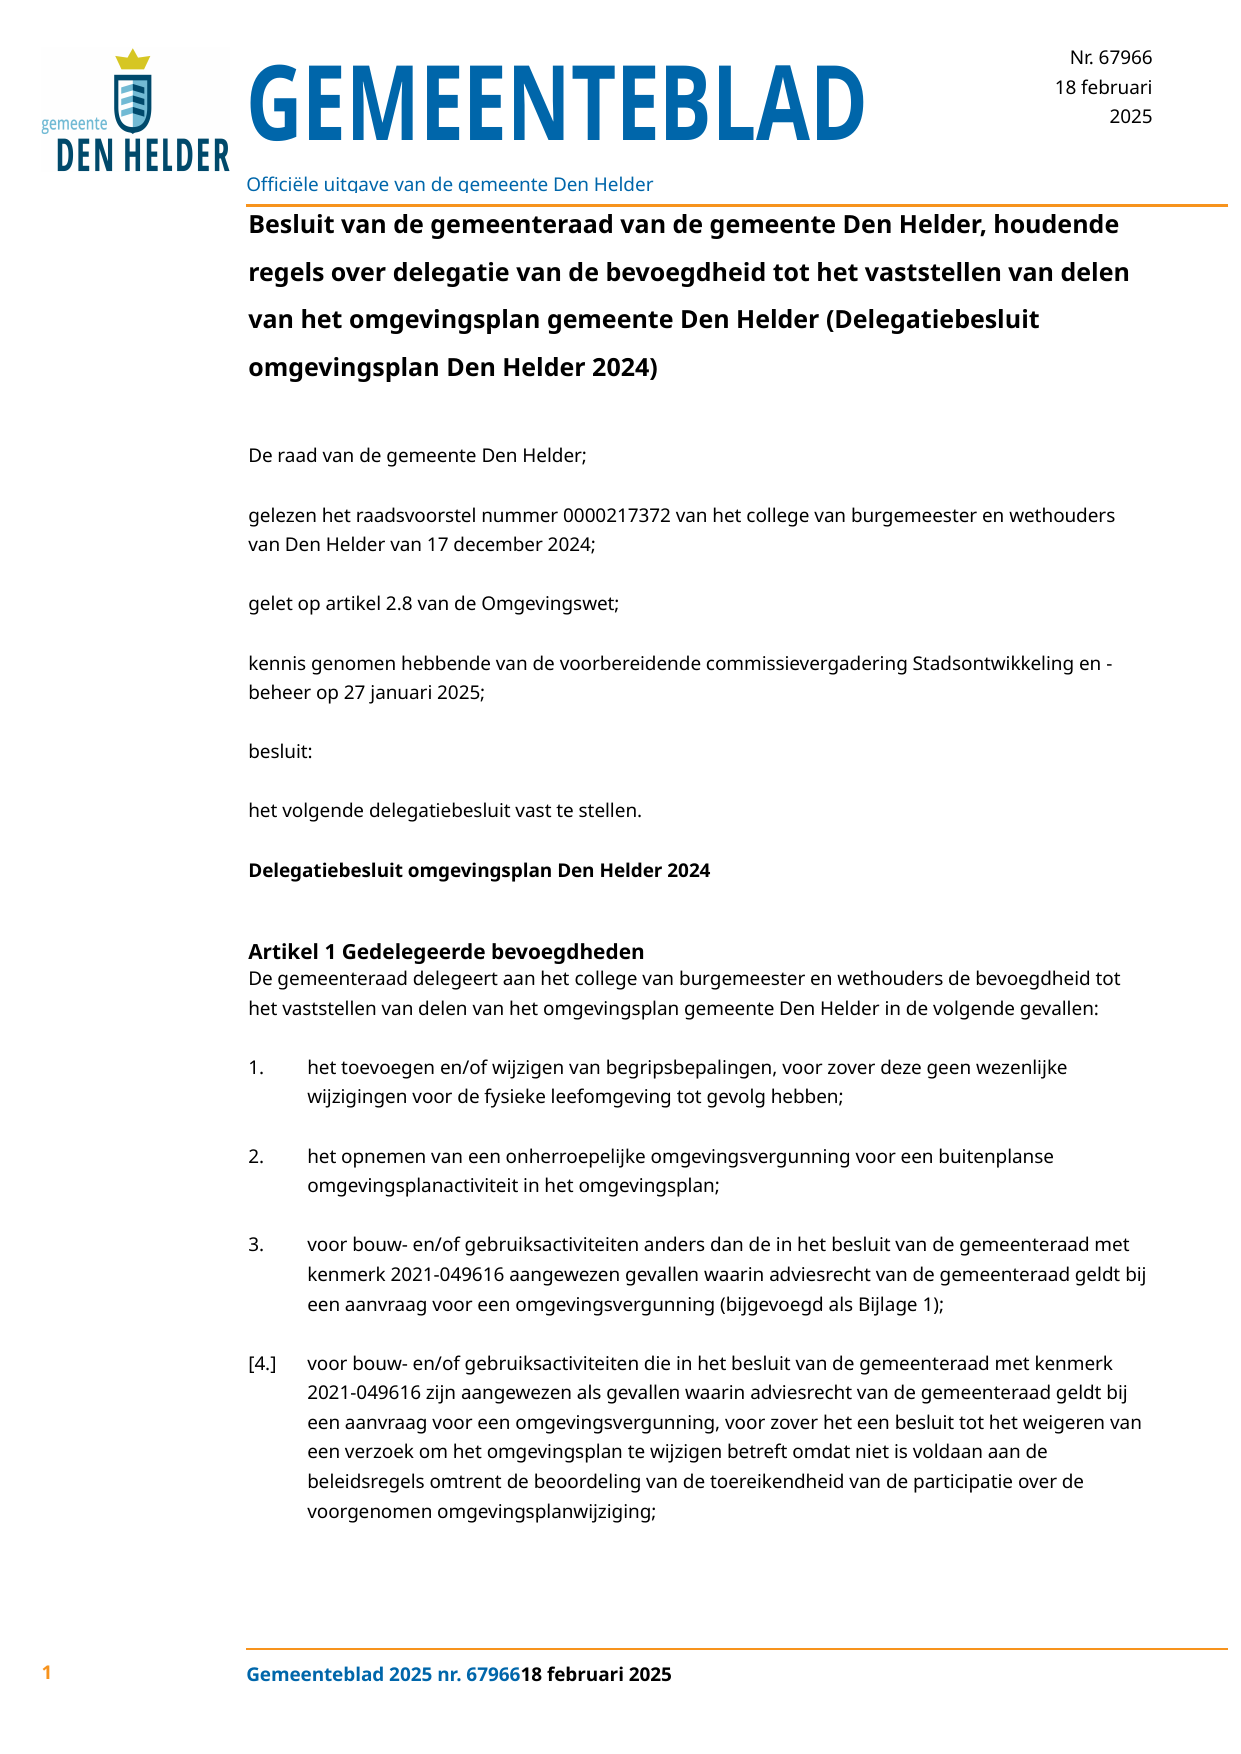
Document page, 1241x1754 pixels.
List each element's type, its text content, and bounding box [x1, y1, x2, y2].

picture [182, 144, 187, 165]
text kennis genomen hebbende van de voorbereidende commissievergadering Stadsontwikkeling en -beheer op 27 januari 2025; [248, 650, 1152, 705]
picture [130, 157, 135, 172]
picture [220, 160, 224, 172]
picture [63, 144, 68, 165]
text het volgende delegatiebesluit vast te stellen. [248, 798, 1152, 823]
list het opnemen van een onherroepelijke omgevingsvergunning voor een buitenplanse omgevingsplanactiviteit in het omgevingsplan; [248, 1143, 1152, 1198]
text gelet op artikel 2.8 van de Omgevingswet; [248, 591, 1152, 616]
text Delegatiebesluit omgevingsplan Den Helder 2024 [248, 857, 1152, 883]
text De gemeenteraad delegeert aan het college van burgemeester en wethouders de bevoegdheid tot het vaststellen van delen van het omgevingsplan gemeente Den Helder in de volgende gevallen: [248, 965, 1152, 1021]
text Artikel 1 Gedelegeerde bevoegdheden [248, 937, 1152, 965]
text besluit: [248, 738, 1152, 764]
picture [100, 154, 106, 172]
picture [41, 47, 231, 172]
list voor bouw- en/of gebruiksactiviteiten anders dan de in het besluit van de gemeenteraad met kenmerk 2021-049616 aangewezen gevallen waarin adviesrecht van de gemeenteraad geldt bij een aanvraag voor een omgevingsvergunning (bijgevoegd als Bijlage 1); [248, 1232, 1152, 1316]
list voor bouw- en/of gebruiksactiviteiten die in het besluit van de gemeenteraad met kenmerk 2021-049616 zijn aangewezen als gevallen waarin adviesrecht van de gemeenteraad geldt bij een aanvraag voor een omgevingsvergunning, voor zover het een besluit tot het weigeren van een verzoek om het omgevingsplan te wijzigen betreft omdat niet is voldaan aan de beleidsregels omtrent de beoordeling van de toereikendheid van de participatie over de voorgenomen omgevingsplanwijziging; [248, 1350, 1152, 1523]
text gelezen het raadsvoorstel nummer 0000217372 van het college van burgemeester en wethouders van Den Helder van 17 december 2024; [248, 502, 1152, 557]
list het toevoegen en/of wijzigen van begripsbepalingen, voor zover deze geen wezenlijke wijzigingen voor de fysieke leefomgeving tot gevolg hebben; [248, 1054, 1152, 1109]
text Besluit van de gemeenteraad van de gemeente Den Helder, houdende regels over delegatie van de bevoegdheid tot het vaststellen van delen van het omgevingsplan gemeente Den Helder (Delegatiebesluit omgevingsplan Den Helder 2024) [248, 207, 1152, 384]
text De raad van de gemeente Den Helder; [248, 443, 1152, 468]
